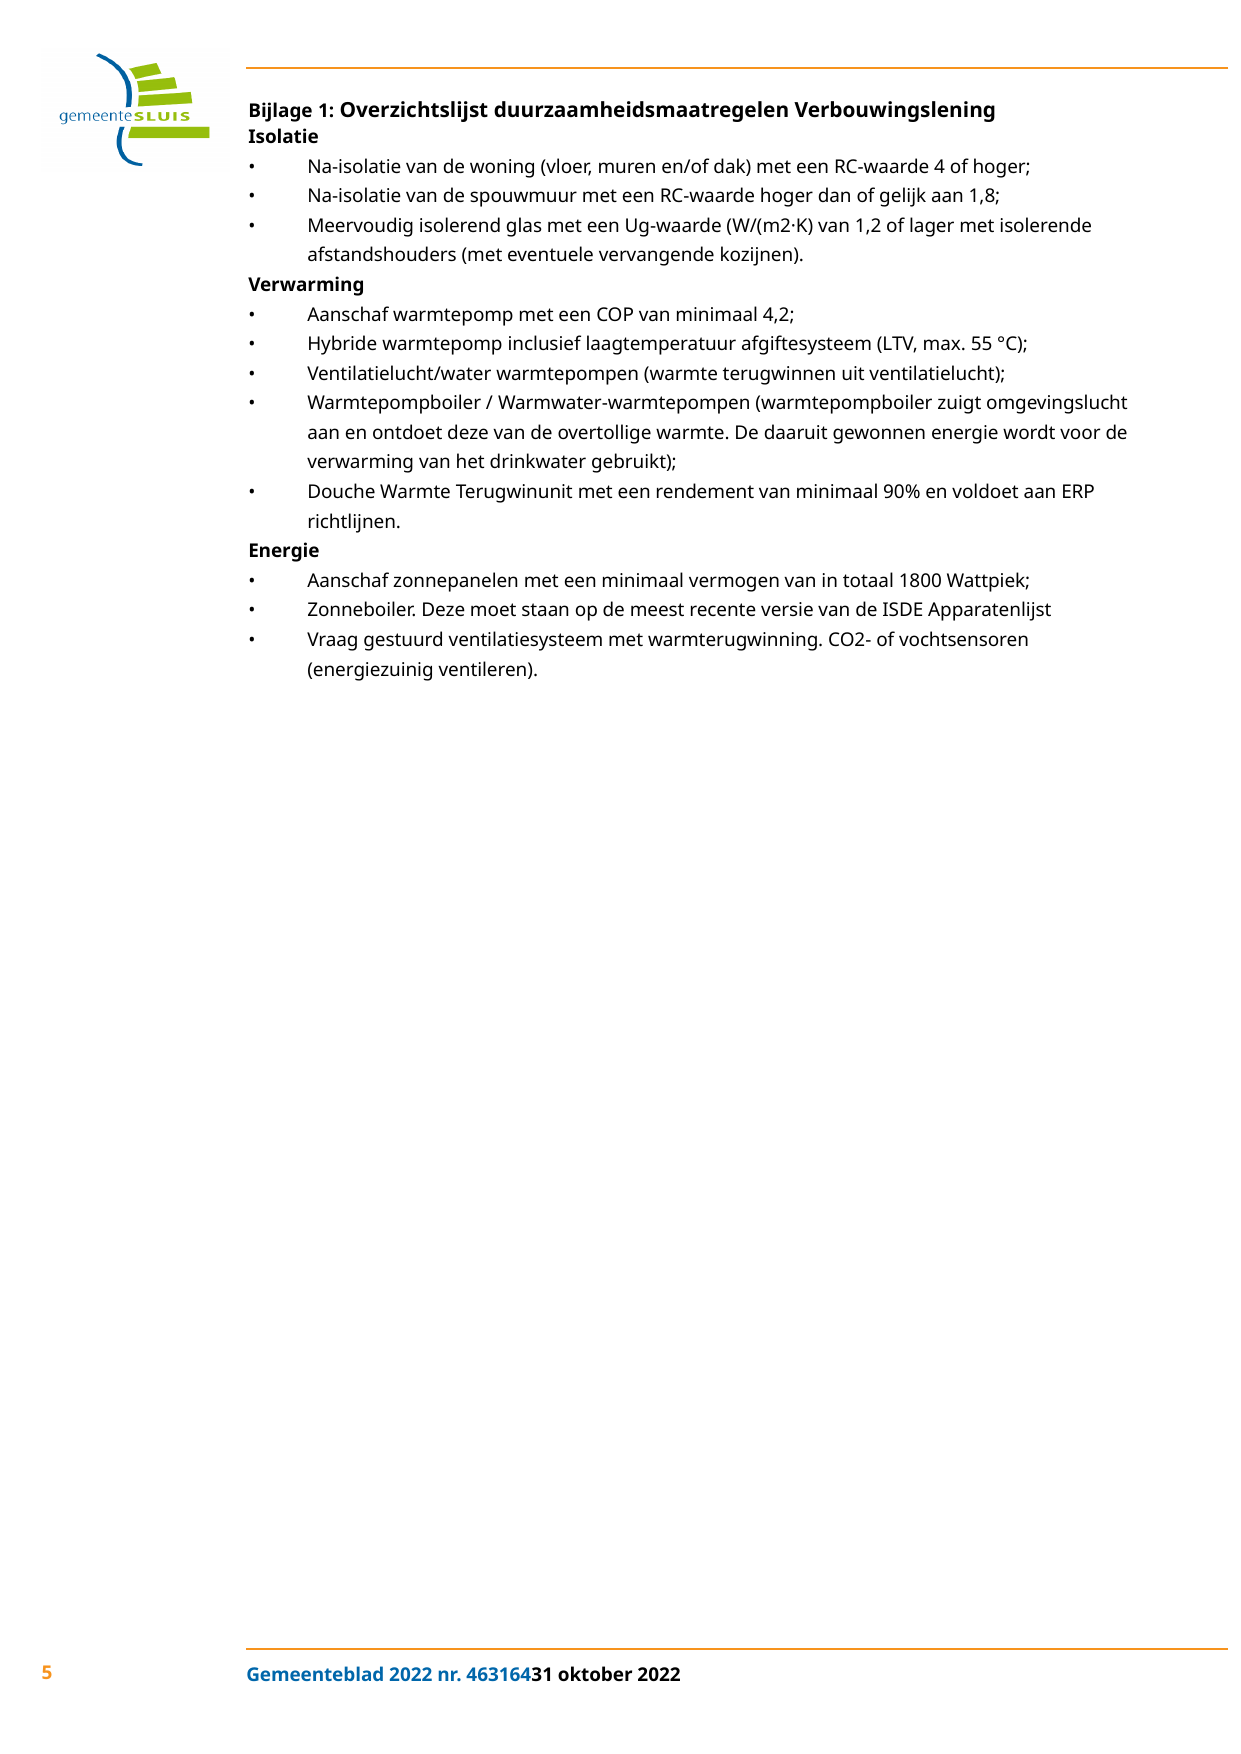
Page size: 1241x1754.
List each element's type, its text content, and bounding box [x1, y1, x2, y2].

picture [41, 47, 231, 172]
text Bijlage 1: Overzichtslijst duurzaamheidsmaatregelen Verbouwingslening [248, 95, 1152, 123]
list Na-isolatie van de spouwmuur met een RC-waarde hoger dan of gelijk aan 1,8; [248, 182, 1152, 208]
text Isolatie [248, 123, 1152, 149]
list Meervoudig isolerend glas met een Ug-waarde (W/(m2·K) van 1,2 of lager met isolerende afstandshouders (met eventuele vervangende kozijnen). [248, 212, 1152, 267]
list Hybride warmtepomp inclusief laagtemperatuur afgiftesysteem (LTV, max. 55 °C); [248, 330, 1152, 356]
text Energie [248, 537, 1152, 563]
list Na-isolatie van de woning (vloer, muren en/of dak) met een RC-waarde 4 of hoger; [248, 153, 1152, 179]
list Warmtepompboiler / Warmwater-warmtepompen (warmtepompboiler zuigt omgevingslucht aan en ontdoet deze van de overtollige warmte. De daaruit gewonnen energie wordt voor de verwarming van het drinkwater gebruikt); [248, 389, 1152, 474]
list Zonneboiler. Deze moet staan op de meest recente versie van de ISDE Apparatenlijst [248, 597, 1152, 622]
list Douche Warmte Terugwinunit met een rendement van minimaal 90% en voldoet aan ERP richtlijnen. [248, 478, 1152, 534]
list Ventilatielucht/water warmtepompen (warmte terugwinnen uit ventilatielucht); [248, 360, 1152, 386]
list Vraag gestuurd ventilatiesysteem met warmterugwinning. CO2- of vochtsensoren (energiezuinig ventileren). [248, 626, 1152, 682]
list Aanschaf zonnepanelen met een minimaal vermogen van in totaal 1800 Wattpiek; [248, 567, 1152, 593]
text Verwarming [248, 271, 1152, 297]
list Aanschaf warmtepomp met een COP van minimaal 4,2; [248, 301, 1152, 327]
